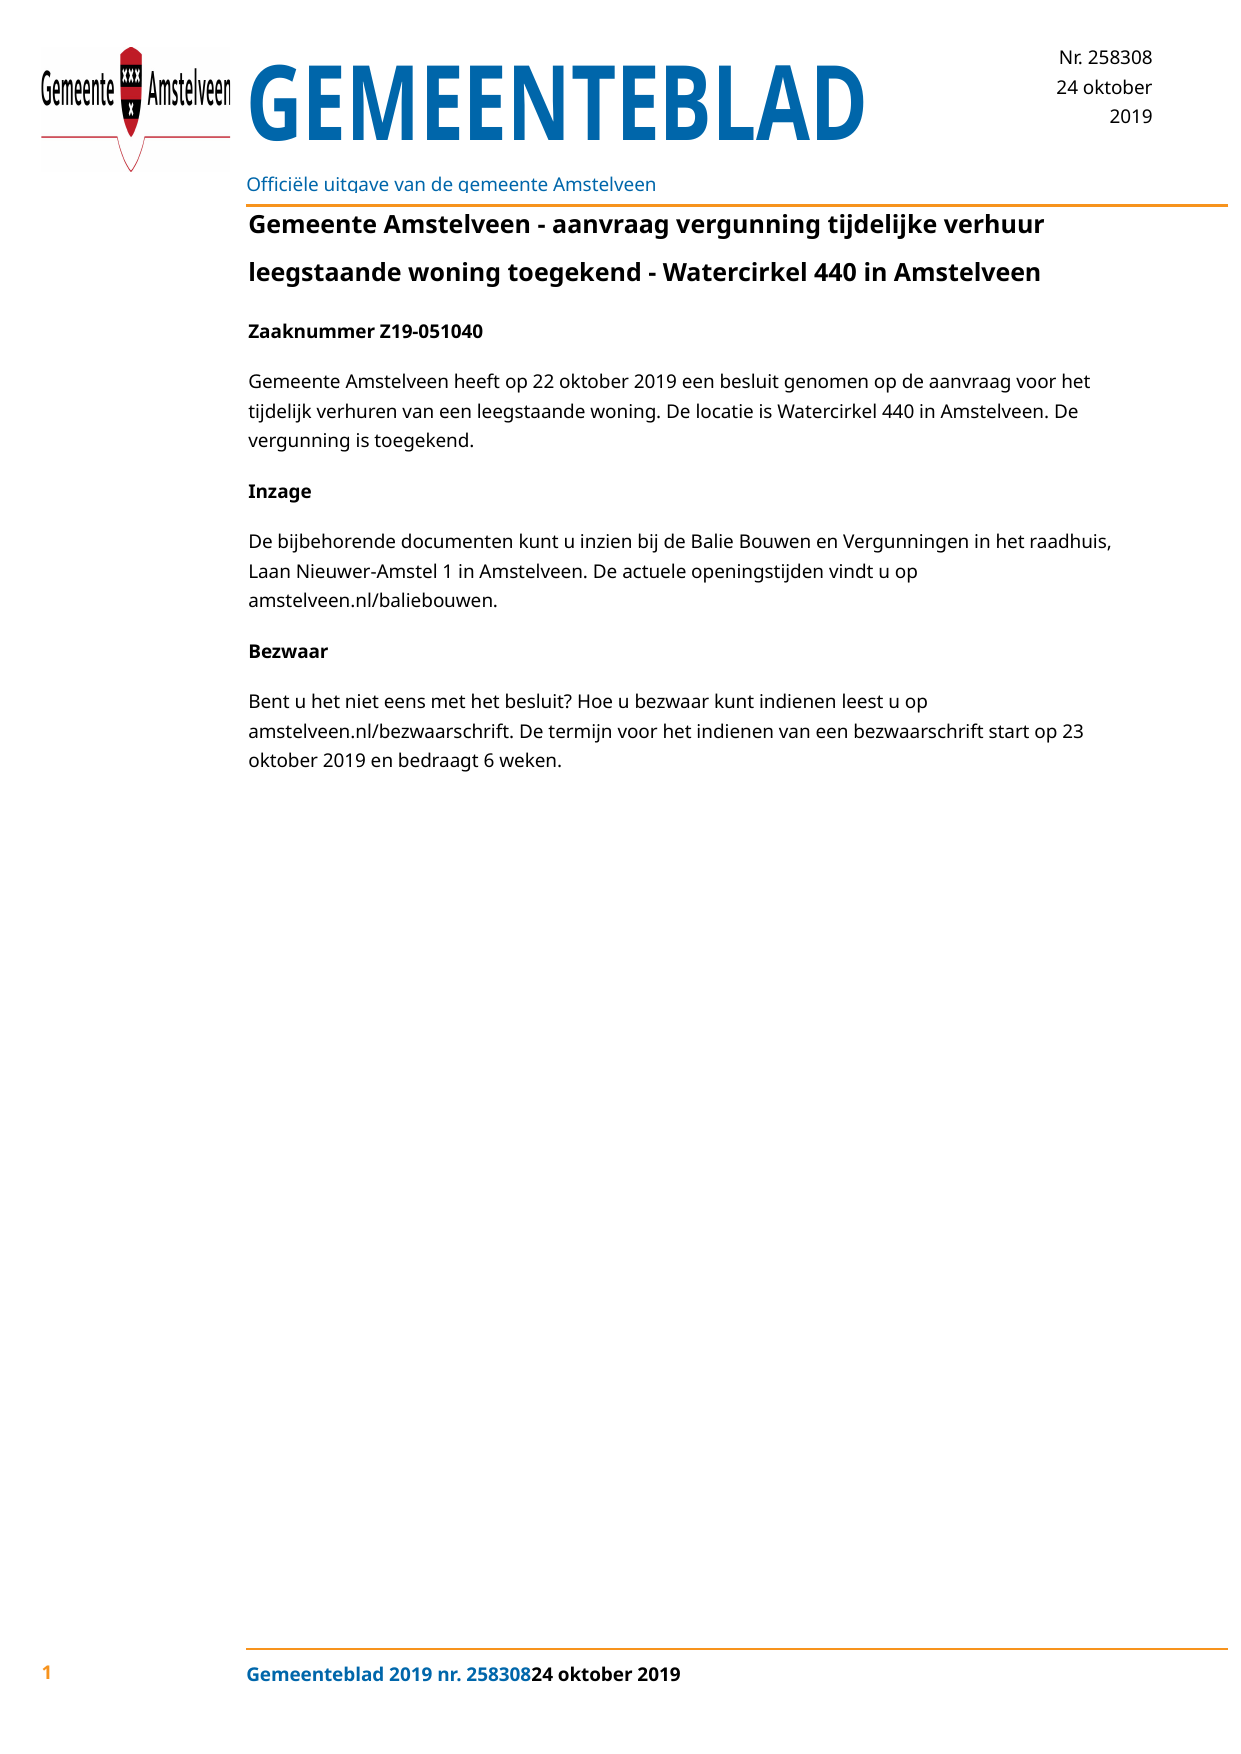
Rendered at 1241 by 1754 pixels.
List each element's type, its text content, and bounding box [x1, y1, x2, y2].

text Bezwaar [248, 638, 1152, 664]
picture [41, 47, 231, 172]
text De bijbehorende documenten kunt u inzien bij de Balie Bouwen en Vergunningen in het raadhuis, Laan Nieuwer-Amstel 1 in Amstelveen. De actuele openingstijden vindt u op amstelveen.nl/baliebouwen. [248, 528, 1152, 613]
text Gemeente Amstelveen heeft op 22 oktober 2019 een besluit genomen op de aanvraag voor het tijdelijk verhuren van een leegstaande woning. De locatie is Watercirkel 440 in Amstelveen. De vergunning is toegekend. [248, 368, 1152, 453]
text Gemeente Amstelveen - aanvraag vergunning tijdelijke verhuur leegstaande woning toegekend - Watercirkel 440 in Amstelveen [248, 207, 1152, 288]
text Inzage [248, 478, 1152, 504]
text Bent u het niet eens met het besluit? Hoe u bezwaar kunt indienen leest u op amstelveen.nl/bezwaarschrift. De termijn voor het indienen van een bezwaarschrift start op 23 oktober 2019 en bedraagt 6 weken. [248, 688, 1152, 773]
text Zaaknummer Z19-051040 [248, 318, 1152, 344]
